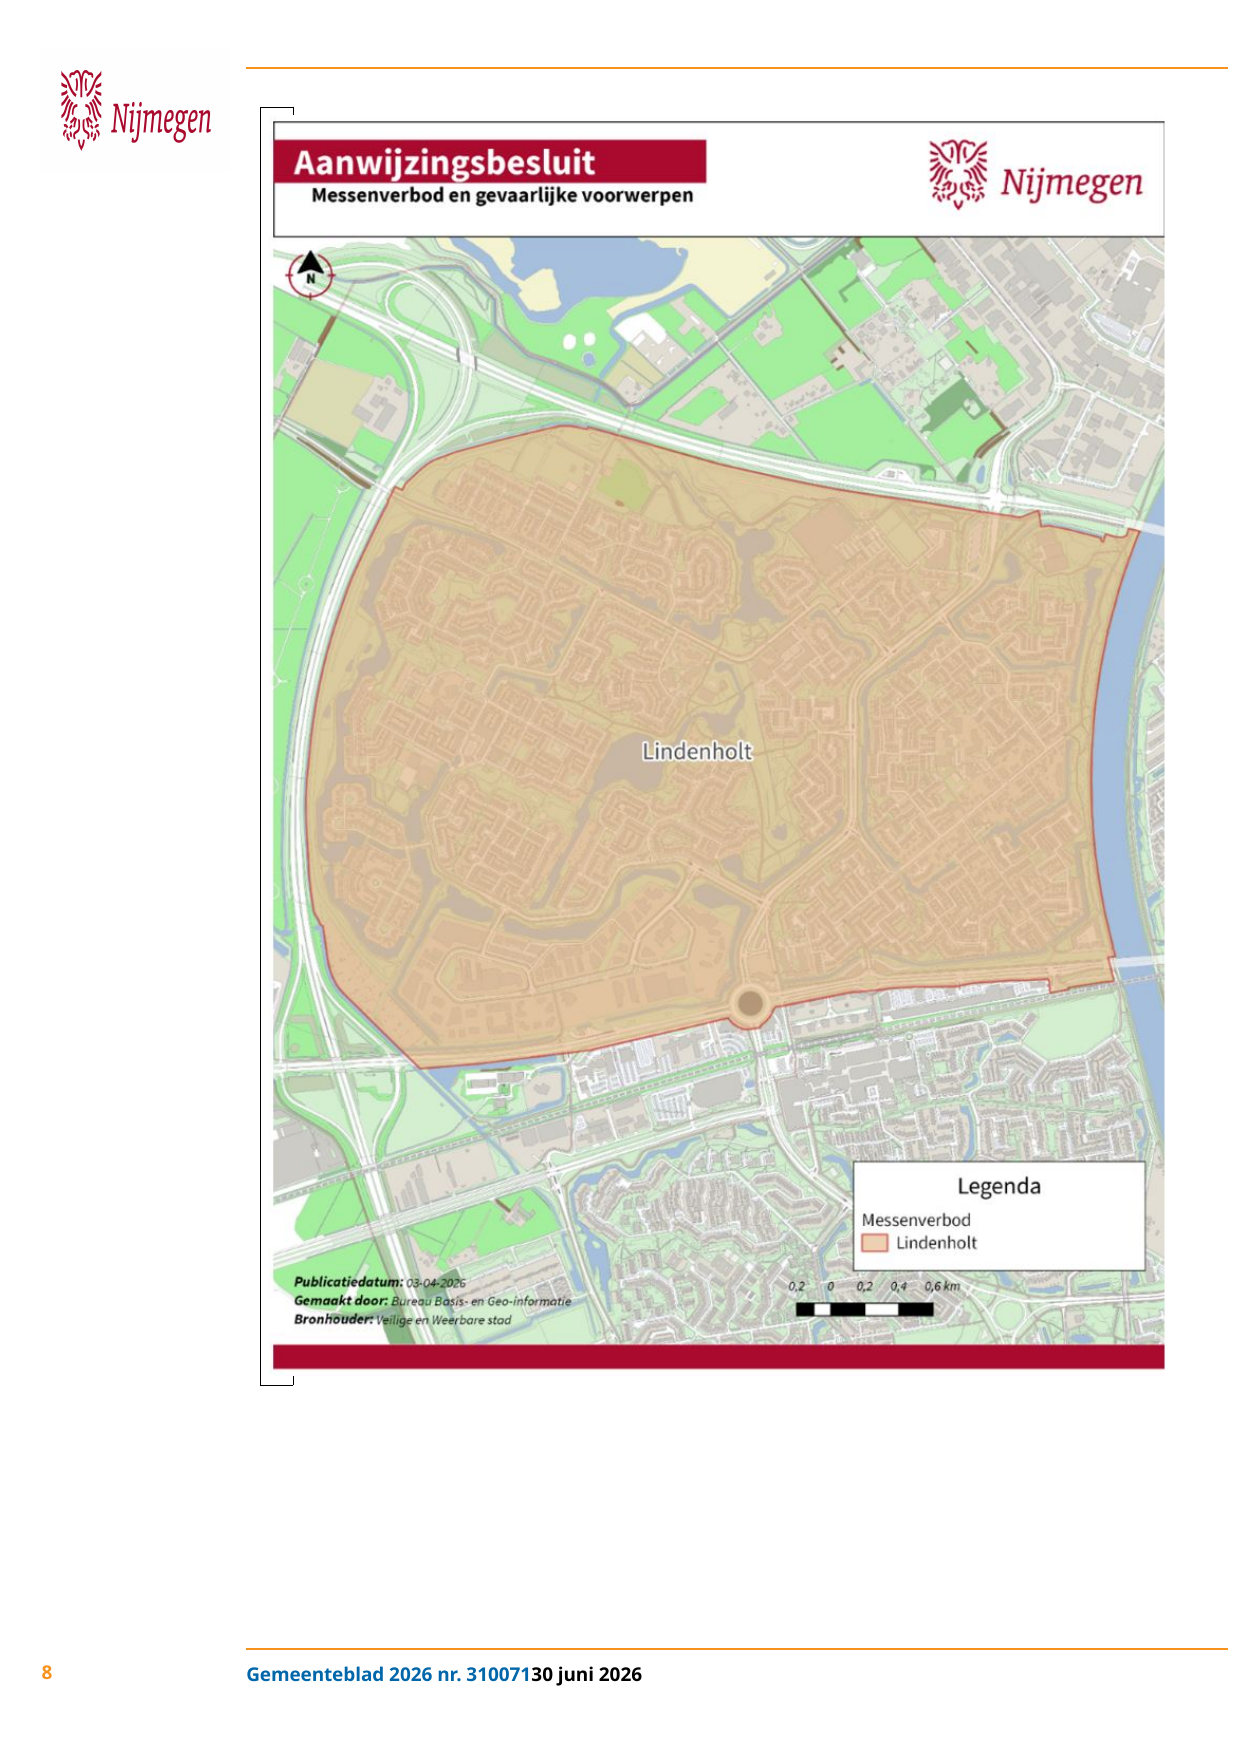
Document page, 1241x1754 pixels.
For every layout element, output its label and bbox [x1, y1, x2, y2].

picture [268, 115, 1173, 1376]
picture [41, 47, 231, 172]
